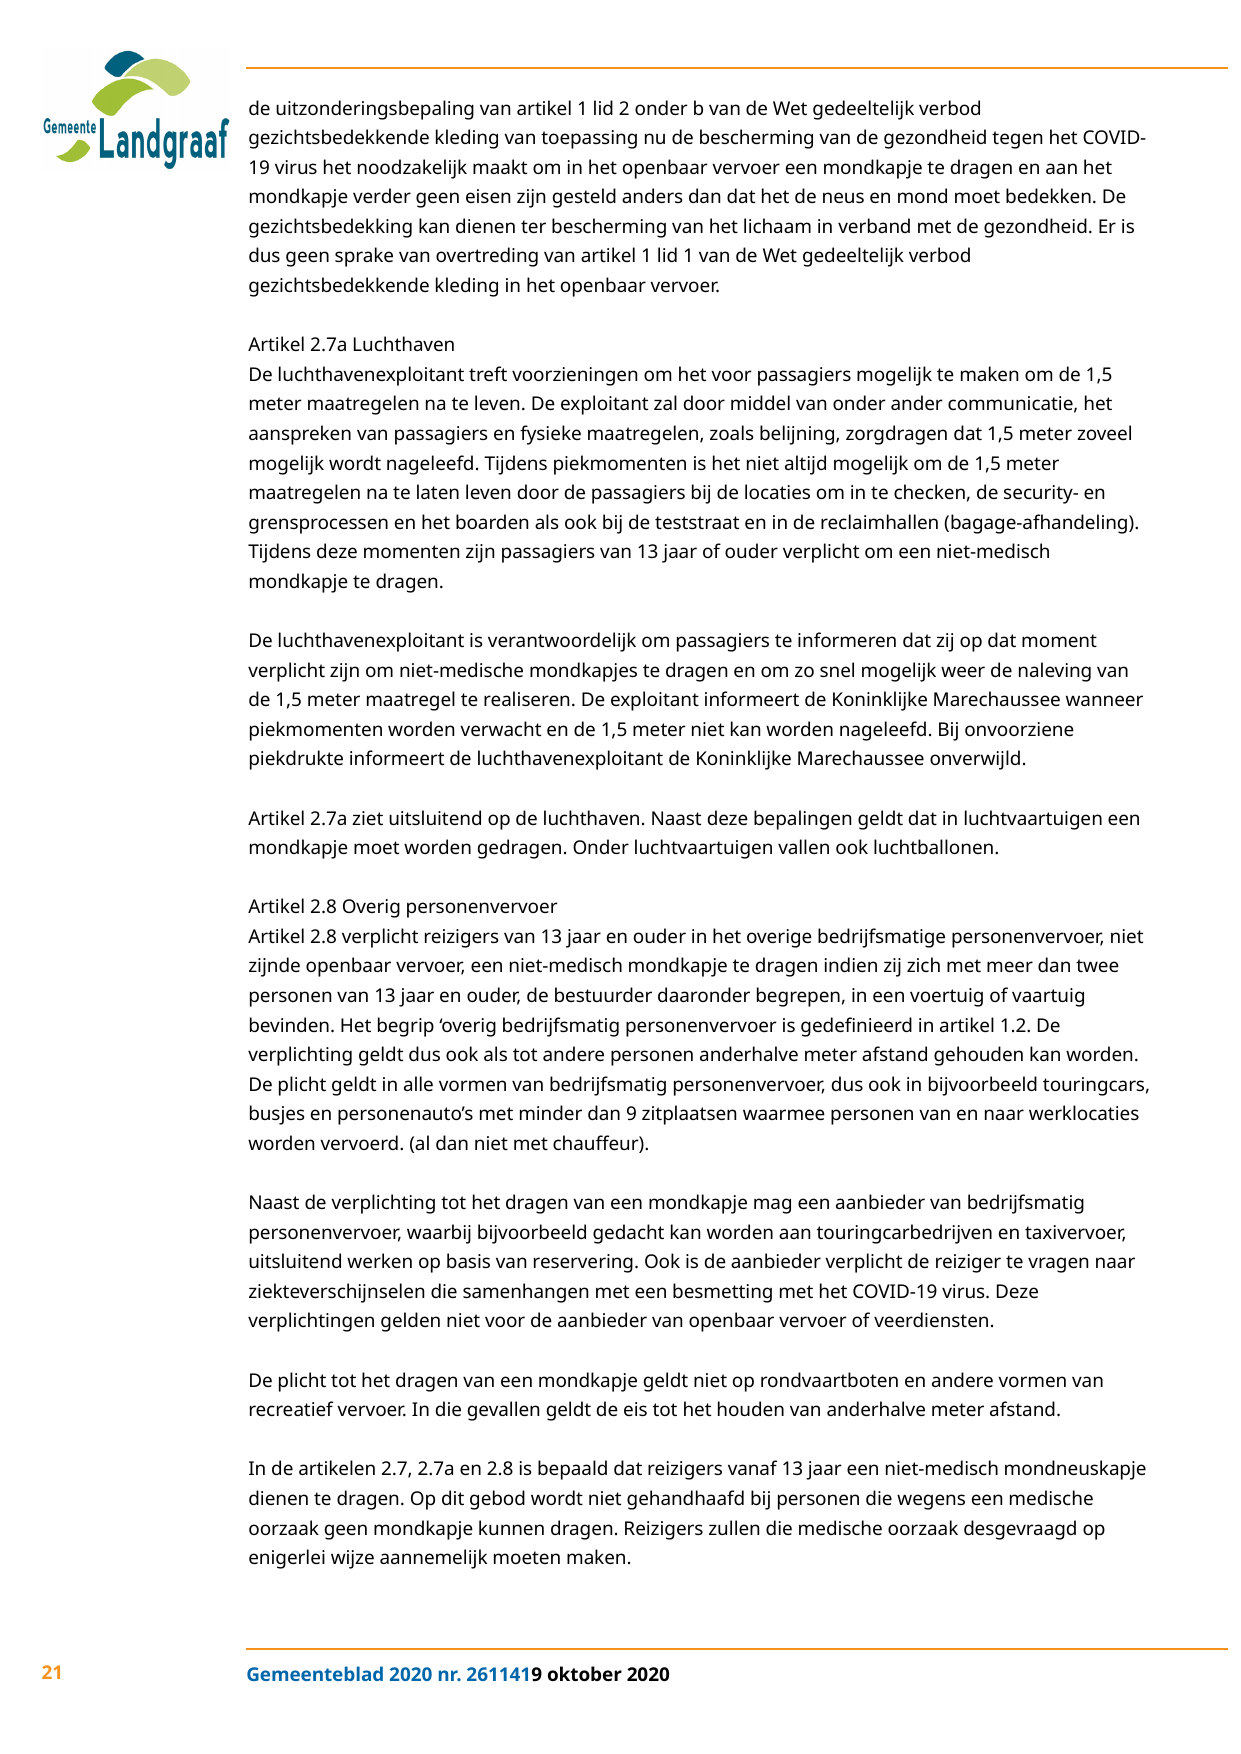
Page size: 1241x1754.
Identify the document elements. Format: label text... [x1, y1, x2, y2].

text In de artikelen 2.7, 2.7a en 2.8 is bepaald dat reizigers vanaf 13 jaar een niet-medisch mondneuskapje dienen te dragen. Op dit gebod wordt niet gehandhaafd bij personen die wegens een medische oorzaak geen mondkapje kunnen dragen. Reizigers zullen die medische oorzaak desgevraagd op enigerlei wijze aannemelijk moeten maken. [248, 1456, 1152, 1570]
text Naast de verplichting tot het dragen van een mondkapje mag een aanbieder van bedrijfsmatig personenvervoer, waarbij bijvoorbeeld gedacht kan worden aan touringcarbedrijven en taxivervoer, uitsluitend werken op basis van reservering. Ook is de aanbieder verplicht de reiziger te vragen naar ziekteverschijnselen die samenhangen met een besmetting met het COVID-19 virus. Deze verplichtingen gelden niet voor de aanbieder van openbaar vervoer of veerdiensten. [248, 1189, 1152, 1333]
text Artikel 2.7a Luchthaven [248, 331, 1152, 357]
text de uitzonderingsbepaling van artikel 1 lid 2 onder b van de Wet gedeeltelijk verbod gezichtsbedekkende kleding van toepassing nu de bescherming van de gezondheid tegen het COVID-19 virus het noodzakelijk maakt om in het openbaar vervoer een mondkapje te dragen en aan het mondkapje verder geen eisen zijn gesteld anders dan dat het de neus en mond moet bedekken. De gezichtsbedekking kan dienen ter bescherming van het lichaam in verband met de gezondheid. Er is dus geen sprake van overtreding van artikel 1 lid 1 van de Wet gedeeltelijk verbod gezichtsbedekkende kleding in het openbaar vervoer. [248, 95, 1152, 298]
text De luchthavenexploitant treft voorzieningen om het voor passagiers mogelijk te maken om de 1,5 meter maatregelen na te leven. De exploitant zal door middel van onder ander communicatie, het aanspreken van passagiers en fysieke maatregelen, zoals belijning, zorgdragen dat 1,5 meter zoveel mogelijk wordt nageleefd. Tijdens piekmomenten is het niet altijd mogelijk om de 1,5 meter maatregelen na te laten leven door de passagiers bij de locaties om in te checken, de security- en grensprocessen en het boarden als ook bij de teststraat en in de reclaimhallen (bagage-afhandeling). Tijdens deze momenten zijn passagiers van 13 jaar of ouder verplicht om een niet-medisch mondkapje te dragen. [248, 361, 1152, 594]
text De plicht tot het dragen van een mondkapje geldt niet op rondvaartboten en andere vormen van recreatief vervoer. In die gevallen geldt de eis tot het houden van anderhalve meter afstand. [248, 1367, 1152, 1422]
text Artikel 2.8 Overig personenvervoer [248, 893, 1152, 919]
text Artikel 2.7a ziet uitsluitend op de luchthaven. Naast deze bepalingen geldt dat in luchtvaartuigen een mondkapje moet worden gedragen. Onder luchtvaartuigen vallen ook luchtballonen. [248, 805, 1152, 860]
text De luchthavenexploitant is verantwoordelijk om passagiers te informeren dat zij op dat moment verplicht zijn om niet-medische mondkapjes te dragen en om zo snel mogelijk weer de naleving van de 1,5 meter maatregel te realiseren. De exploitant informeert de Koninklijke Marechaussee wanneer piekmomenten worden verwacht en de 1,5 meter niet kan worden nageleefd. Bij onvoorziene piekdrukte informeert de luchthavenexploitant de Koninklijke Marechaussee onverwijld. [248, 627, 1152, 771]
text Artikel 2.8 verplicht reizigers van 13 jaar en ouder in het overige bedrijfsmatige personenvervoer, niet zijnde openbaar vervoer, een niet-medisch mondkapje te dragen indien zij zich met meer dan twee personen van 13 jaar en ouder, de bestuurder daaronder begrepen, in een voertuig of vaartuig bevinden. Het begrip ‘overig bedrijfsmatig personenvervoer is gedefinieerd in artikel 1.2. De verplichting geldt dus ook als tot andere personen anderhalve meter afstand gehouden kan worden. De plicht geldt in alle vormen van bedrijfsmatig personenvervoer, dus ook in bijvoorbeeld touringcars, busjes en personenauto’s met minder dan 9 zitplaatsen waarmee personen van en naar werklocaties worden vervoerd. (al dan niet met chauffeur). [248, 923, 1152, 1156]
picture [41, 47, 231, 172]
